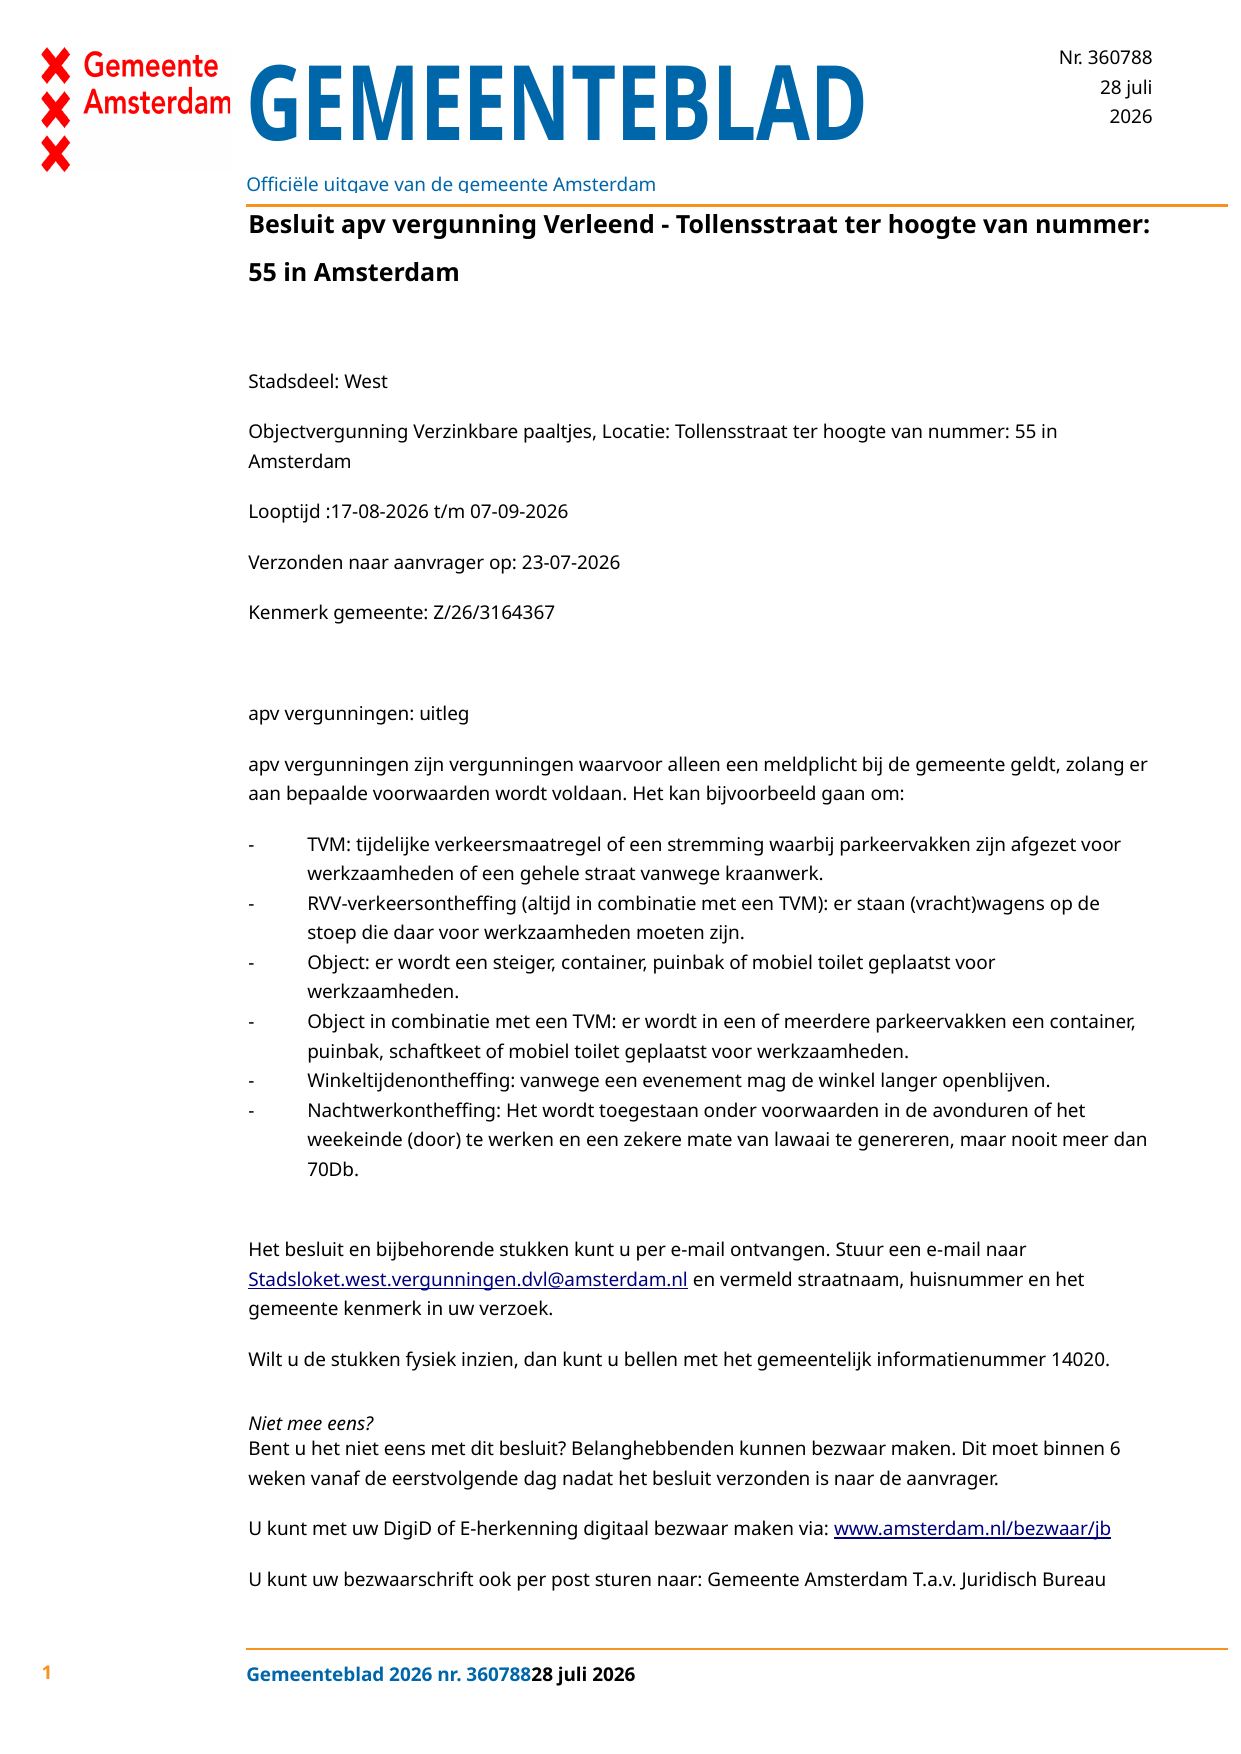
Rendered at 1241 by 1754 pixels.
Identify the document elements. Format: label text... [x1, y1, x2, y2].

list Winkeltijdenontheffing: vanwege een evenement mag de winkel langer openblijven. [248, 1067, 1152, 1093]
text Stadsdeel: West [248, 368, 1152, 394]
text Besluit apv vergunning Verleend - Tollensstraat ter hoogte van nummer: 55 in Amsterdam [248, 207, 1152, 288]
text Het besluit en bijbehorende stukken kunt u per e-mail ontvangen. Stuur een e-mail naar Stadsloket.west.vergunningen.dvl@amsterdam.nl en vermeld straatnaam, huisnummer en het gemeente kenmerk in uw verzoek. [248, 1236, 1152, 1321]
text apv vergunningen zijn vergunningen waarvoor alleen een meldplicht bij de gemeente geldt, zolang er aan bepaalde voorwaarden wordt voldaan. Het kan bijvoorbeeld gaan om: [248, 751, 1152, 806]
list Nachtwerkontheffing: Het wordt toegestaan onder voorwaarden in de avonduren of het weekeinde (door) te werken en een zekere mate van lawaai te genereren, maar nooit meer dan 70Db. [248, 1097, 1152, 1182]
text U kunt uw bezwaarschrift ook per post sturen naar: Gemeente Amsterdam T.a.v. Juridisch Bureau [248, 1566, 1152, 1592]
list RVV-verkeersontheffing (altijd in combinatie met een TVM): er staan (vracht)wagens op de stoep die daar voor werkzaamheden moeten zijn. [248, 890, 1152, 945]
text Verzonden naar aanvrager op: 23-07-2026 [248, 549, 1152, 575]
text Kenmerk gemeente: Z/26/3164367 [248, 599, 1152, 625]
text apv vergunningen: uitleg [248, 700, 1152, 726]
text Wilt u de stukken fysiek inzien, dan kunt u bellen met het gemeentelijk informatienummer 14020. [248, 1346, 1152, 1372]
text Objectvergunning Verzinkbare paaltjes, Locatie: Tollensstraat ter hoogte van nummer: 55 in Amsterdam [248, 419, 1152, 474]
text Looptijd :17-08-2026 t/m 07-09-2026 [248, 499, 1152, 524]
list Object in combinatie met een TVM: er wordt in een of meerdere parkeervakken een container, puinbak, schaftkeet of mobiel toilet geplaatst voor werkzaamheden. [248, 1008, 1152, 1064]
text Bent u het niet eens met dit besluit? Belanghebbenden kunnen bezwaar maken. Dit moet binnen 6 weken vanaf de eerstvolgende dag nadat het besluit verzonden is naar de aanvrager. [248, 1436, 1152, 1491]
list Object: er wordt een steiger, container, puinbak of mobiel toilet geplaatst voor werkzaamheden. [248, 949, 1152, 1004]
text Niet mee eens? [248, 1410, 1152, 1436]
text U kunt met uw DigiD of E-herkenning digitaal bezwaar maken via: www.amsterdam.nl/bezwaar/jb [248, 1516, 1152, 1541]
picture [41, 47, 231, 172]
list TVM: tijdelijke verkeersmaatregel of een stremming waarbij parkeervakken zijn afgezet voor werkzaamheden of een gehele straat vanwege kraanwerk. [248, 831, 1152, 886]
